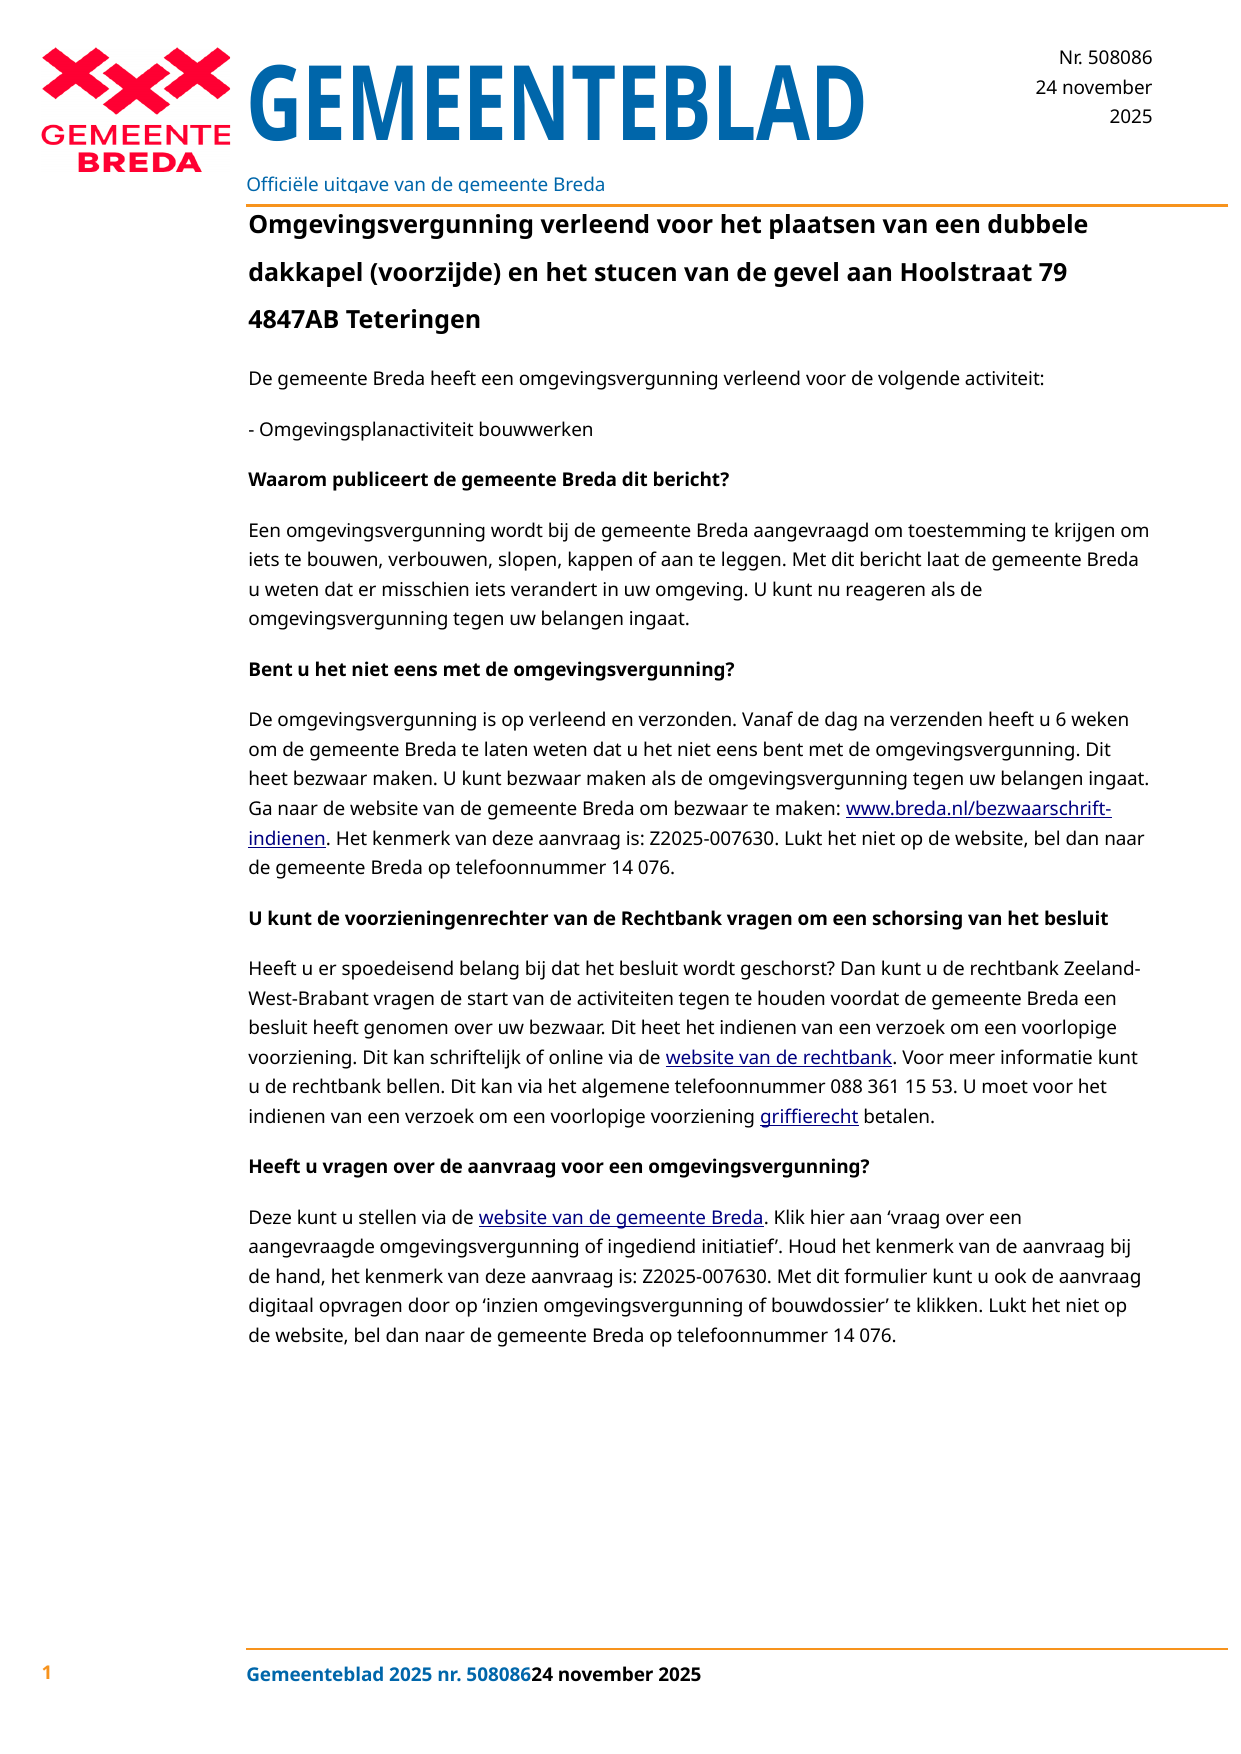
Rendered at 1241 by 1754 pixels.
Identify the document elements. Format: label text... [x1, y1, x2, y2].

text De omgevingsvergunning is op verleend en verzonden. Vanaf de dag na verzenden heeft u 6 weken om de gemeente Breda te laten weten dat u het niet eens bent met de omgevingsvergunning. Dit heet bezwaar maken. U kunt bezwaar maken als de omgevingsvergunning tegen uw belangen ingaat. Ga naar de website van de gemeente Breda om bezwaar te maken: www.breda.nl/bezwaarschrift-indienen. Het kenmerk van deze aanvraag is: Z2025-007630. Lukt het niet op de website, bel dan naar de gemeente Breda op telefoonnummer 14 076. [248, 706, 1152, 880]
text - Omgevingsplanactiviteit bouwwerken [248, 416, 1152, 442]
text Bent u het niet eens met de omgevingsvergunning? [248, 656, 1152, 682]
text Deze kunt u stellen via de website van de gemeente Breda. Klik hier aan ‘vraag over een aangevraagde omgevingsvergunning of ingediend initiatief’. Houd het kenmerk van de aanvraag bij de hand, het kenmerk van deze aanvraag is: Z2025-007630. Met dit formulier kunt u ook de aanvraag digitaal opvragen door op ‘inzien omgevingsvergunning of bouwdossier’ te klikken. Lukt het niet op de website, bel dan naar de gemeente Breda op telefoonnummer 14 076. [248, 1204, 1152, 1348]
text Omgevingsvergunning verleend voor het plaatsen van een dubbele dakkapel (voorzijde) en het stucen van de gevel aan Hoolstraat 79 4847AB Teteringen [248, 207, 1152, 336]
text De gemeente Breda heeft een omgevingsvergunning verleend voor de volgende activiteit: [248, 366, 1152, 391]
picture [41, 47, 231, 172]
text Waarom publiceert de gemeente Breda dit bericht? [248, 466, 1152, 492]
text Een omgevingsvergunning wordt bij de gemeente Breda aangevraagd om toestemming te krijgen om iets te bouwen, verbouwen, slopen, kappen of aan te leggen. Met dit bericht laat de gemeente Breda u weten dat er misschien iets verandert in uw omgeving. U kunt nu reageren als de omgevingsvergunning tegen uw belangen ingaat. [248, 517, 1152, 631]
text Heeft u er spoedeisend belang bij dat het besluit wordt geschorst? Dan kunt u de rechtbank Zeeland-West-Brabant vragen de start van de activiteiten tegen te houden voordat de gemeente Breda een besluit heeft genomen over uw bezwaar. Dit heet het indienen van een verzoek om een voorlopige voorziening. Dit kan schriftelijk of online via de website van de rechtbank. Voor meer informatie kunt u de rechtbank bellen. Dit kan via het algemene telefoonnummer 088 361 15 53. U moet voor het indienen van een verzoek om een voorlopige voorziening griffierecht betalen. [248, 955, 1152, 1129]
text Heeft u vragen over de aanvraag voor een omgevingsvergunning? [248, 1153, 1152, 1179]
text U kunt de voorzieningenrechter van de Rechtbank vragen om een schorsing van het besluit [248, 905, 1152, 930]
